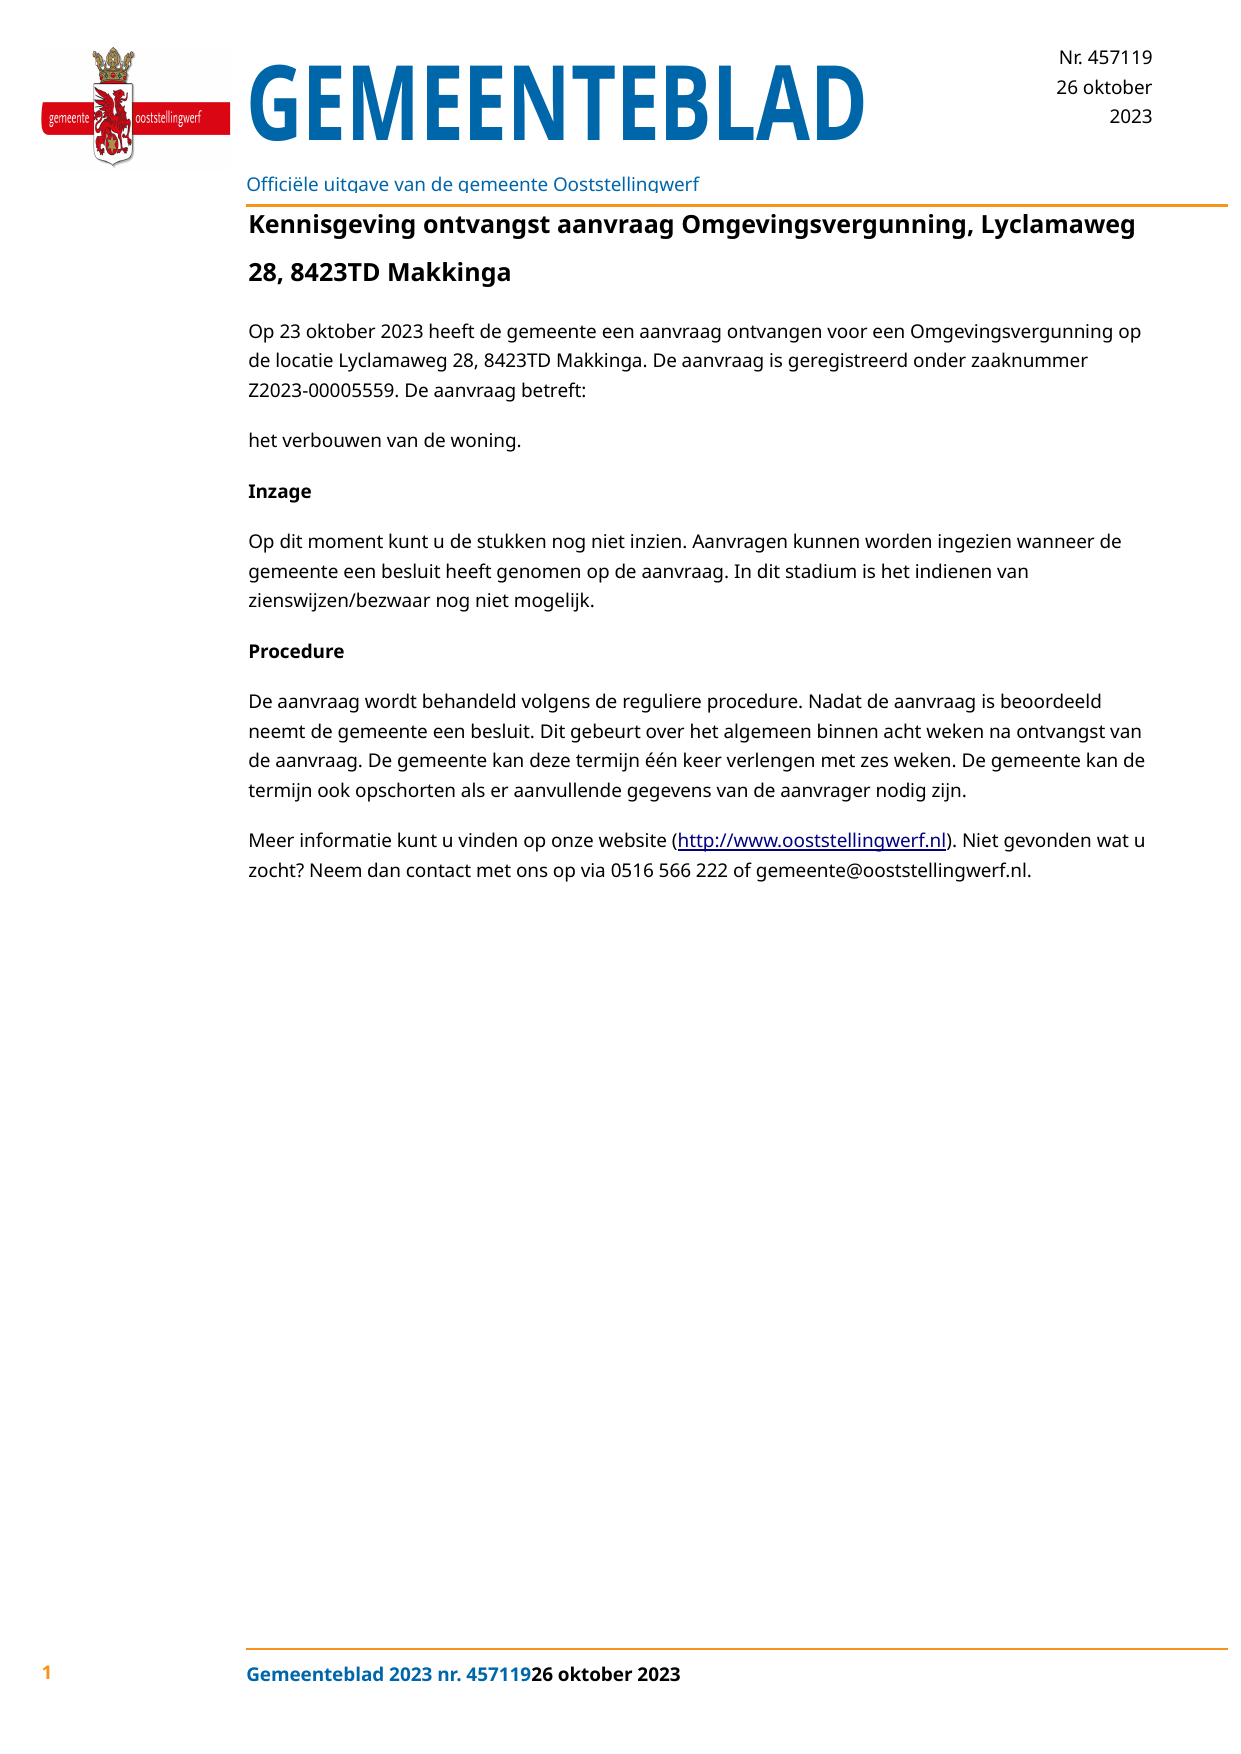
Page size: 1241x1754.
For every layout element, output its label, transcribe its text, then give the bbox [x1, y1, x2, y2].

text De aanvraag wordt behandeld volgens de reguliere procedure. Nadat de aanvraag is beoordeeld neemt de gemeente een besluit. Dit gebeurt over het algemeen binnen acht weken na ontvangst van de aanvraag. De gemeente kan deze termijn één keer verlengen met zes weken. De gemeente kan de termijn ook opschorten als er aanvullende gegevens van de aanvrager nodig zijn. [248, 688, 1152, 803]
text Kennisgeving ontvangst aanvraag Omgevingsvergunning, Lyclamaweg 28, 8423TD Makkinga [248, 207, 1152, 288]
text Op dit moment kunt u de stukken nog niet inzien. Aanvragen kunnen worden ingezien wanneer de gemeente een besluit heeft genomen op de aanvraag. In dit stadium is het indienen van zienswijzen/bezwaar nog niet mogelijk. [248, 528, 1152, 613]
text Op 23 oktober 2023 heeft de gemeente een aanvraag ontvangen voor een Omgevingsvergunning op de locatie Lyclamaweg 28, 8423TD Makkinga. De aanvraag is geregistreerd onder zaaknummer Z2023-00005559. De aanvraag betreft: [248, 318, 1152, 403]
picture [41, 47, 231, 172]
text Meer informatie kunt u vinden op onze website (http://www.ooststellingwerf.nl). Niet gevonden wat u zocht? Neem dan contact met ons op via 0516 566 222 of gemeente@ooststellingwerf.nl. [248, 827, 1152, 883]
text Inzage [248, 478, 1152, 504]
text Procedure [248, 638, 1152, 664]
text het verbouwen van de woning. [248, 427, 1152, 453]
